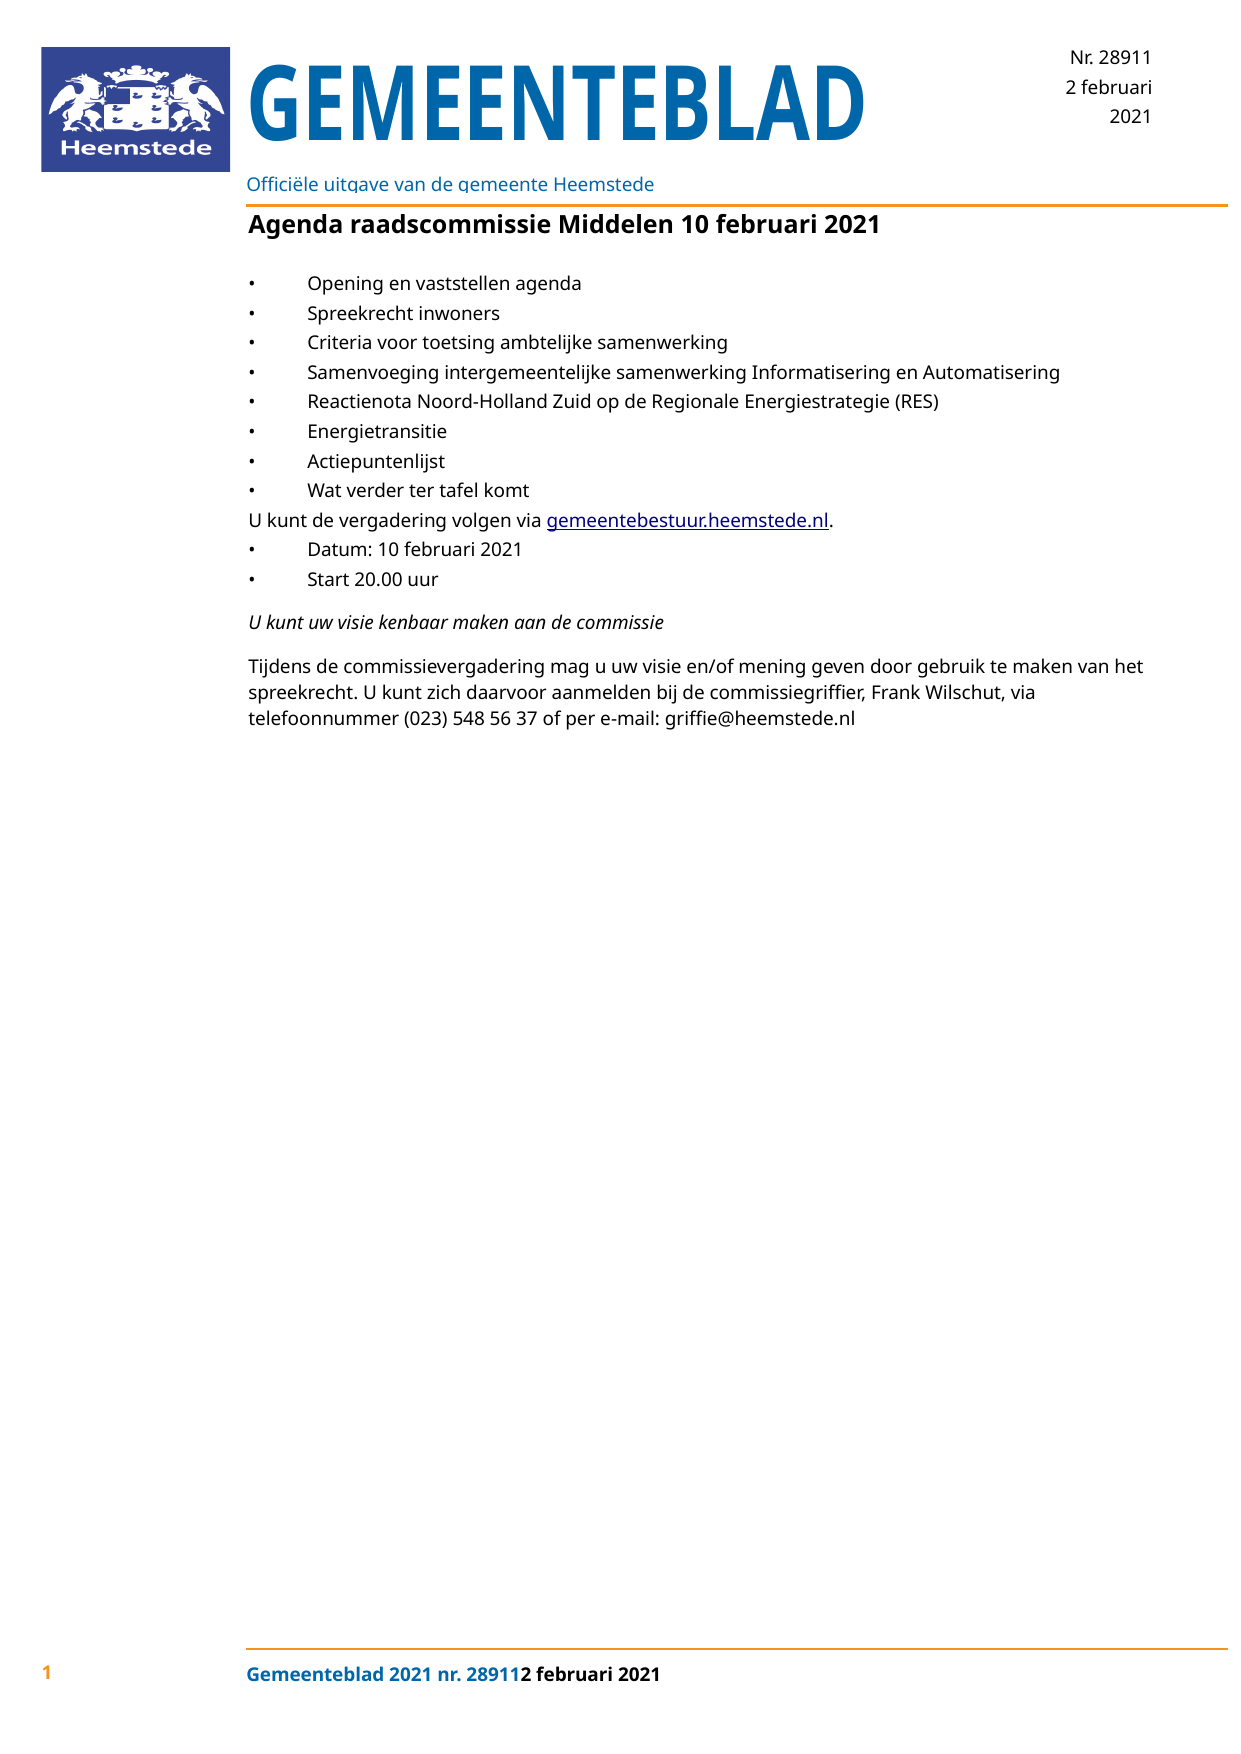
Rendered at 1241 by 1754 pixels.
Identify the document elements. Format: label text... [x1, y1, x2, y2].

list Actiepuntenlijst [248, 448, 1152, 473]
list Datum: 10 februari 2021 [248, 537, 1152, 562]
list Start 20.00 uur [248, 566, 1152, 592]
list Spreekrecht inwoners [248, 300, 1152, 326]
picture [41, 47, 231, 172]
list Samenvoeging intergemeentelijke samenwerking Informatisering en Automatisering [248, 359, 1152, 385]
text Tijdens de commissievergadering mag u uw visie en/of mening geven door gebruik te maken van het spreekrecht. U kunt zich daarvoor aanmelden bij de commissiegriffier, Frank Wilschut, via telefoonnummer (023) 548 56 37 of per e-mail: griffie@heemstede.nl [248, 653, 1152, 730]
list Reactienota Noord-Holland Zuid op de Regionale Energiestrategie (RES) [248, 389, 1152, 414]
list Energietransitie [248, 418, 1152, 444]
list Criteria voor toetsing ambtelijke samenwerking [248, 329, 1152, 355]
list Wat verder ter tafel komt [248, 477, 1152, 503]
text Agenda raadscommissie Middelen 10 februari 2021 [248, 207, 1152, 241]
text U kunt de vergadering volgen via gemeentebestuur.heemstede.nl. [248, 507, 1152, 533]
list Opening en vaststellen agenda [248, 270, 1152, 296]
text U kunt uw visie kenbaar maken aan de commissie [248, 609, 1152, 635]
